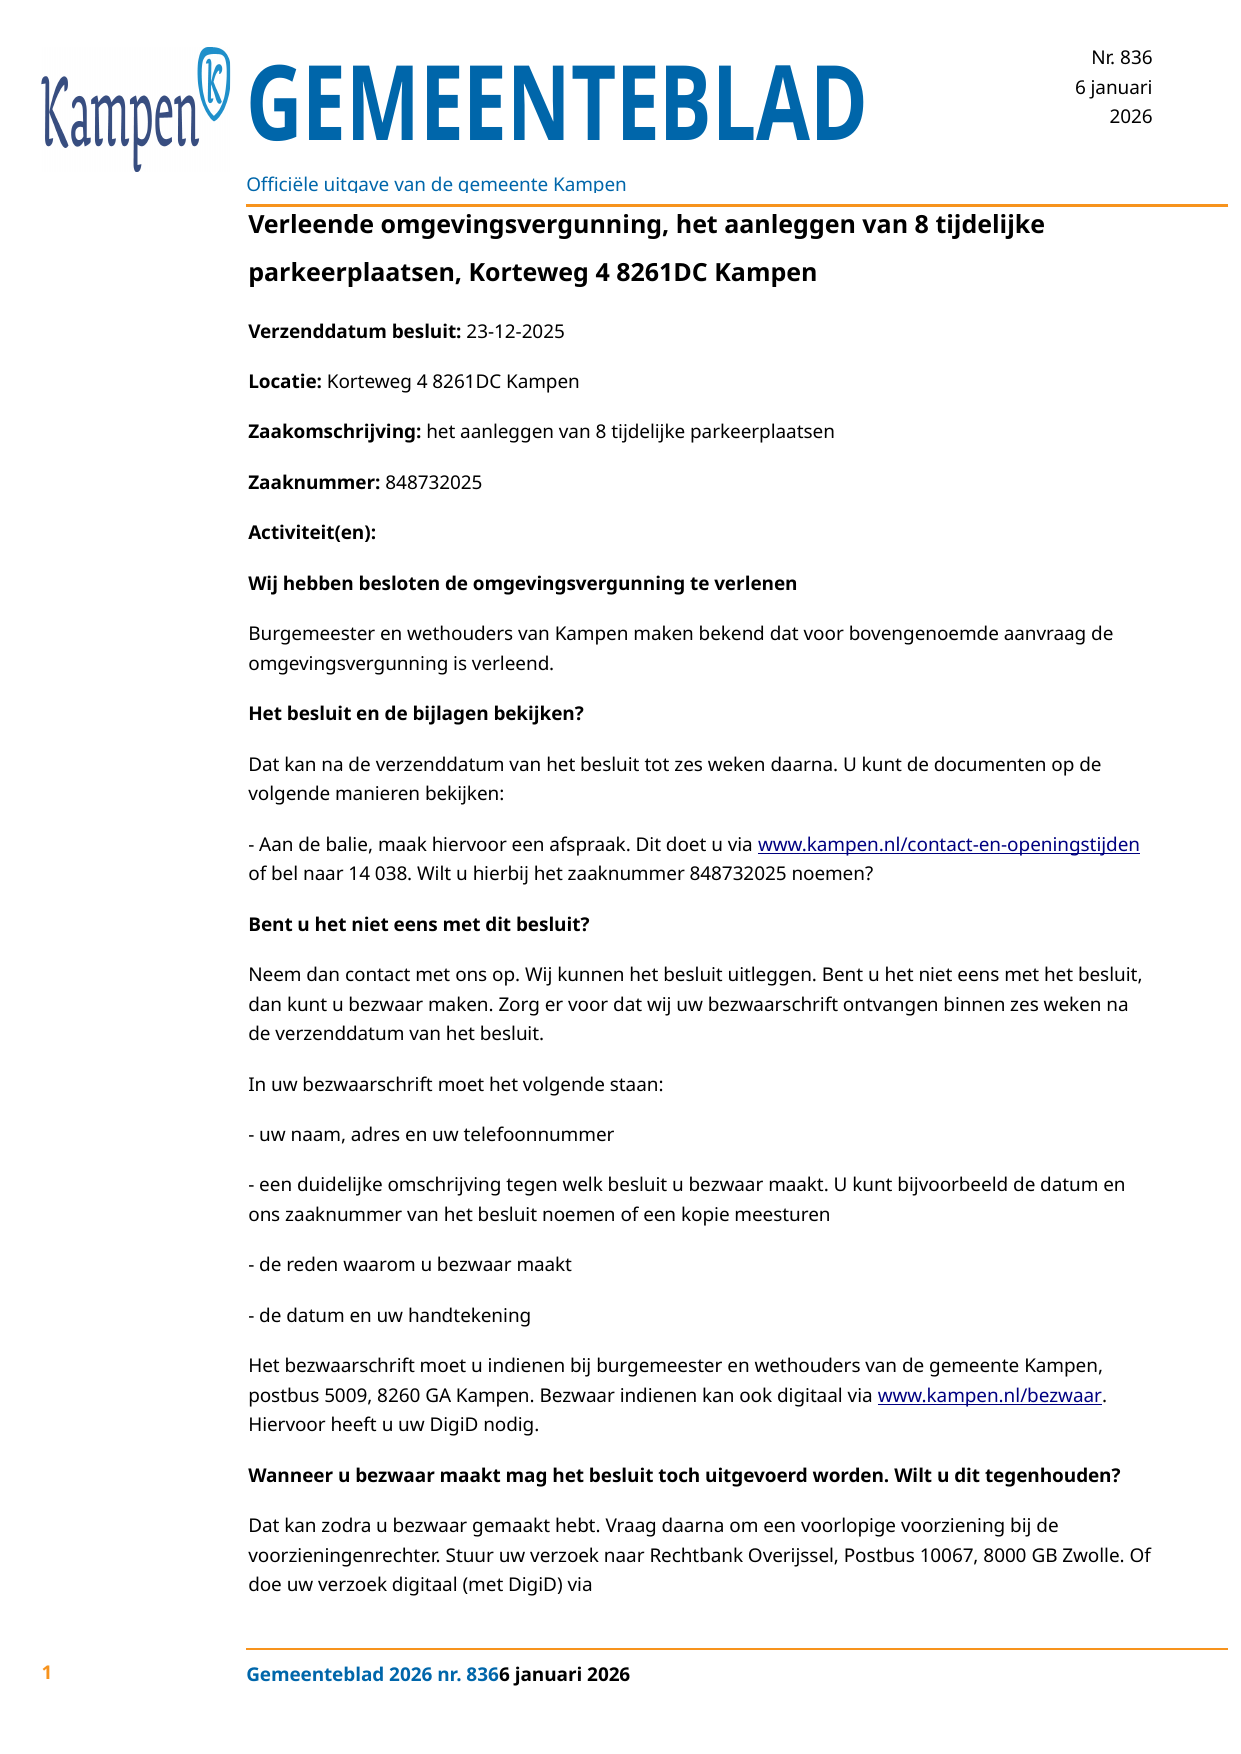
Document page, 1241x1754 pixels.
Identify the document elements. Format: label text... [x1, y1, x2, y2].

text Verleende omgevingsvergunning, het aanleggen van 8 tijdelijke parkeerplaatsen, Korteweg 4 8261DC Kampen [248, 207, 1152, 288]
text - de reden waarom u bezwaar maakt [248, 1252, 1152, 1277]
text Wij hebben besloten de omgevingsvergunning te verlenen [248, 570, 1152, 596]
text Neem dan contact met ons op. Wij kunnen het besluit uitleggen. Bent u het niet eens met het besluit, dan kunt u bezwaar maken. Zorg er voor dat wij uw bezwaarschrift ontvangen binnen zes weken na de verzenddatum van het besluit. [248, 961, 1152, 1046]
text - een duidelijke omschrijving tegen welk besluit u bezwaar maakt. U kunt bijvoorbeeld de datum en ons zaaknummer van het besluit noemen of een kopie meesturen [248, 1172, 1152, 1227]
text - de datum en uw handtekening [248, 1302, 1152, 1328]
text Het besluit en de bijlagen bekijken? [248, 700, 1152, 726]
text Activiteit(en): [248, 519, 1152, 545]
text Het bezwaarschrift moet u indienen bij burgemeester en wethouders van de gemeente Kampen, postbus 5009, 8260 GA Kampen. Bezwaar indienen kan ook digitaal via www.kampen.nl/bezwaar. Hiervoor heeft u uw DigiD nodig. [248, 1352, 1152, 1437]
text - Aan de balie, maak hiervoor een afspraak. Dit doet u via www.kampen.nl/contact-en-openingstijden of bel naar 14 038. Wilt u hierbij het zaaknummer 848732025 noemen? [248, 831, 1152, 886]
text Burgemeester en wethouders van Kampen maken bekend dat voor bovengenoemde aanvraag de omgevingsvergunning is verleend. [248, 620, 1152, 676]
text Locatie: Korteweg 4 8261DC Kampen [248, 368, 1152, 394]
text In uw bezwaarschrift moet het volgende staan: [248, 1071, 1152, 1097]
text Dat kan zodra u bezwaar gemaakt hebt. Vraag daarna om een voorlopige voorziening bij de voorzieningenrechter. Stuur uw verzoek naar Rechtbank Overijssel, Postbus 10067, 8000 GB Zwolle. Of doe uw verzoek digitaal (met DigiD) via [248, 1512, 1152, 1597]
picture [41, 47, 231, 172]
text Zaakomschrijving: het aanleggen van 8 tijdelijke parkeerplaatsen [248, 419, 1152, 444]
text Wanneer u bezwaar maakt mag het besluit toch uitgevoerd worden. Wilt u dit tegenhouden? [248, 1462, 1152, 1488]
text Verzenddatum besluit: 23-12-2025 [248, 318, 1152, 344]
text Zaaknummer: 848732025 [248, 469, 1152, 495]
text - uw naam, adres en uw telefoonnummer [248, 1121, 1152, 1147]
text Dat kan na de verzenddatum van het besluit tot zes weken daarna. U kunt de documenten op de volgende manieren bekijken: [248, 751, 1152, 806]
text Bent u het niet eens met dit besluit? [248, 911, 1152, 937]
